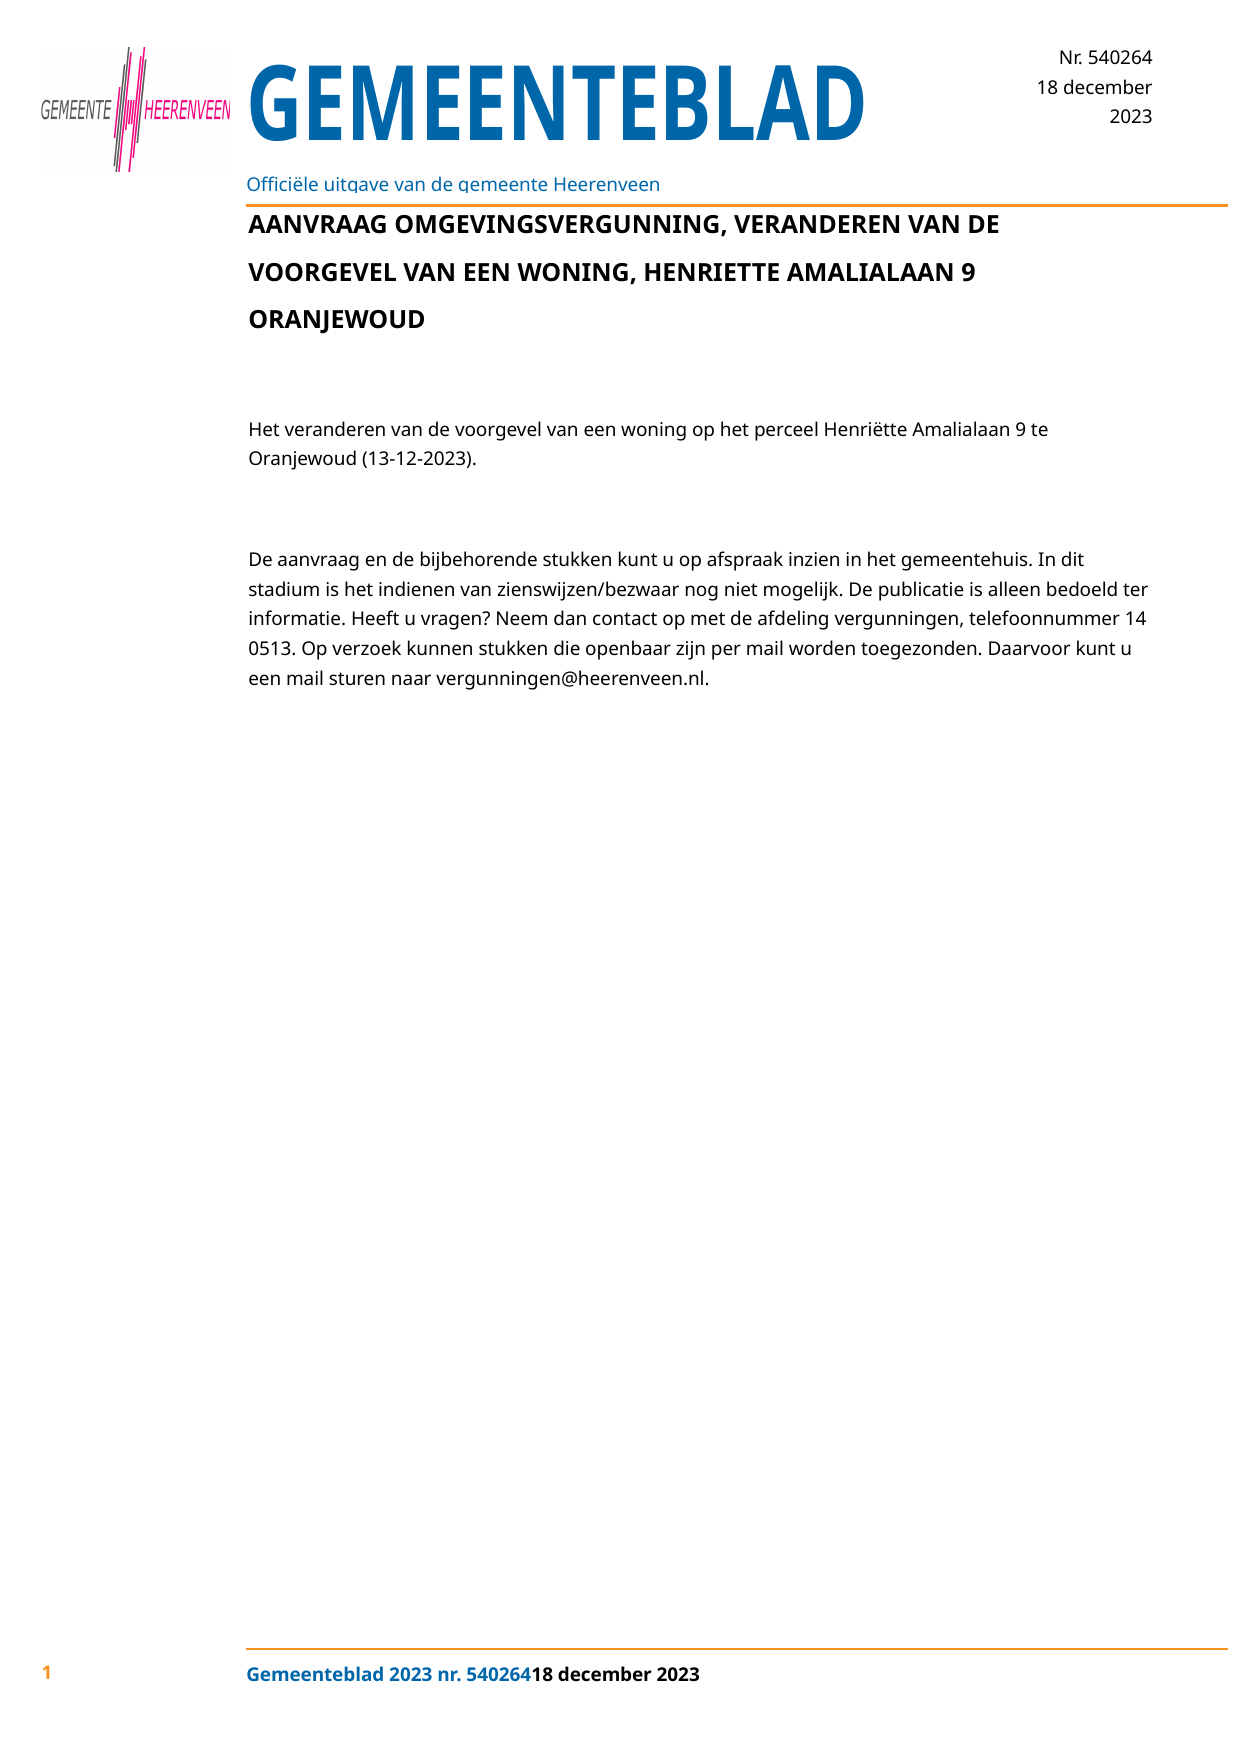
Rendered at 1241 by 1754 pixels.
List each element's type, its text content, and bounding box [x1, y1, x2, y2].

picture [41, 47, 231, 172]
text Het veranderen van de voorgevel van een woning op het perceel Henriëtte Amalialaan 9 te Oranjewoud (13-12-2023). [248, 416, 1152, 471]
text AANVRAAG OMGEVINGSVERGUNNING, VERANDEREN VAN DE VOORGEVEL VAN EEN WONING, HENRIETTE AMALIALAAN 9 ORANJEWOUD [248, 207, 1152, 336]
text De aanvraag en de bijbehorende stukken kunt u op afspraak inzien in het gemeentehuis. In dit stadium is het indienen van zienswijzen/bezwaar nog niet mogelijk. De publicatie is alleen bedoeld ter informatie. Heeft u vragen? Neem dan contact op met de afdeling vergunningen, telefoonnummer 14 0513. Op verzoek kunnen stukken die openbaar zijn per mail worden toegezonden. Daarvoor kunt u een mail sturen naar vergunningen@heerenveen.nl. [248, 546, 1152, 690]
